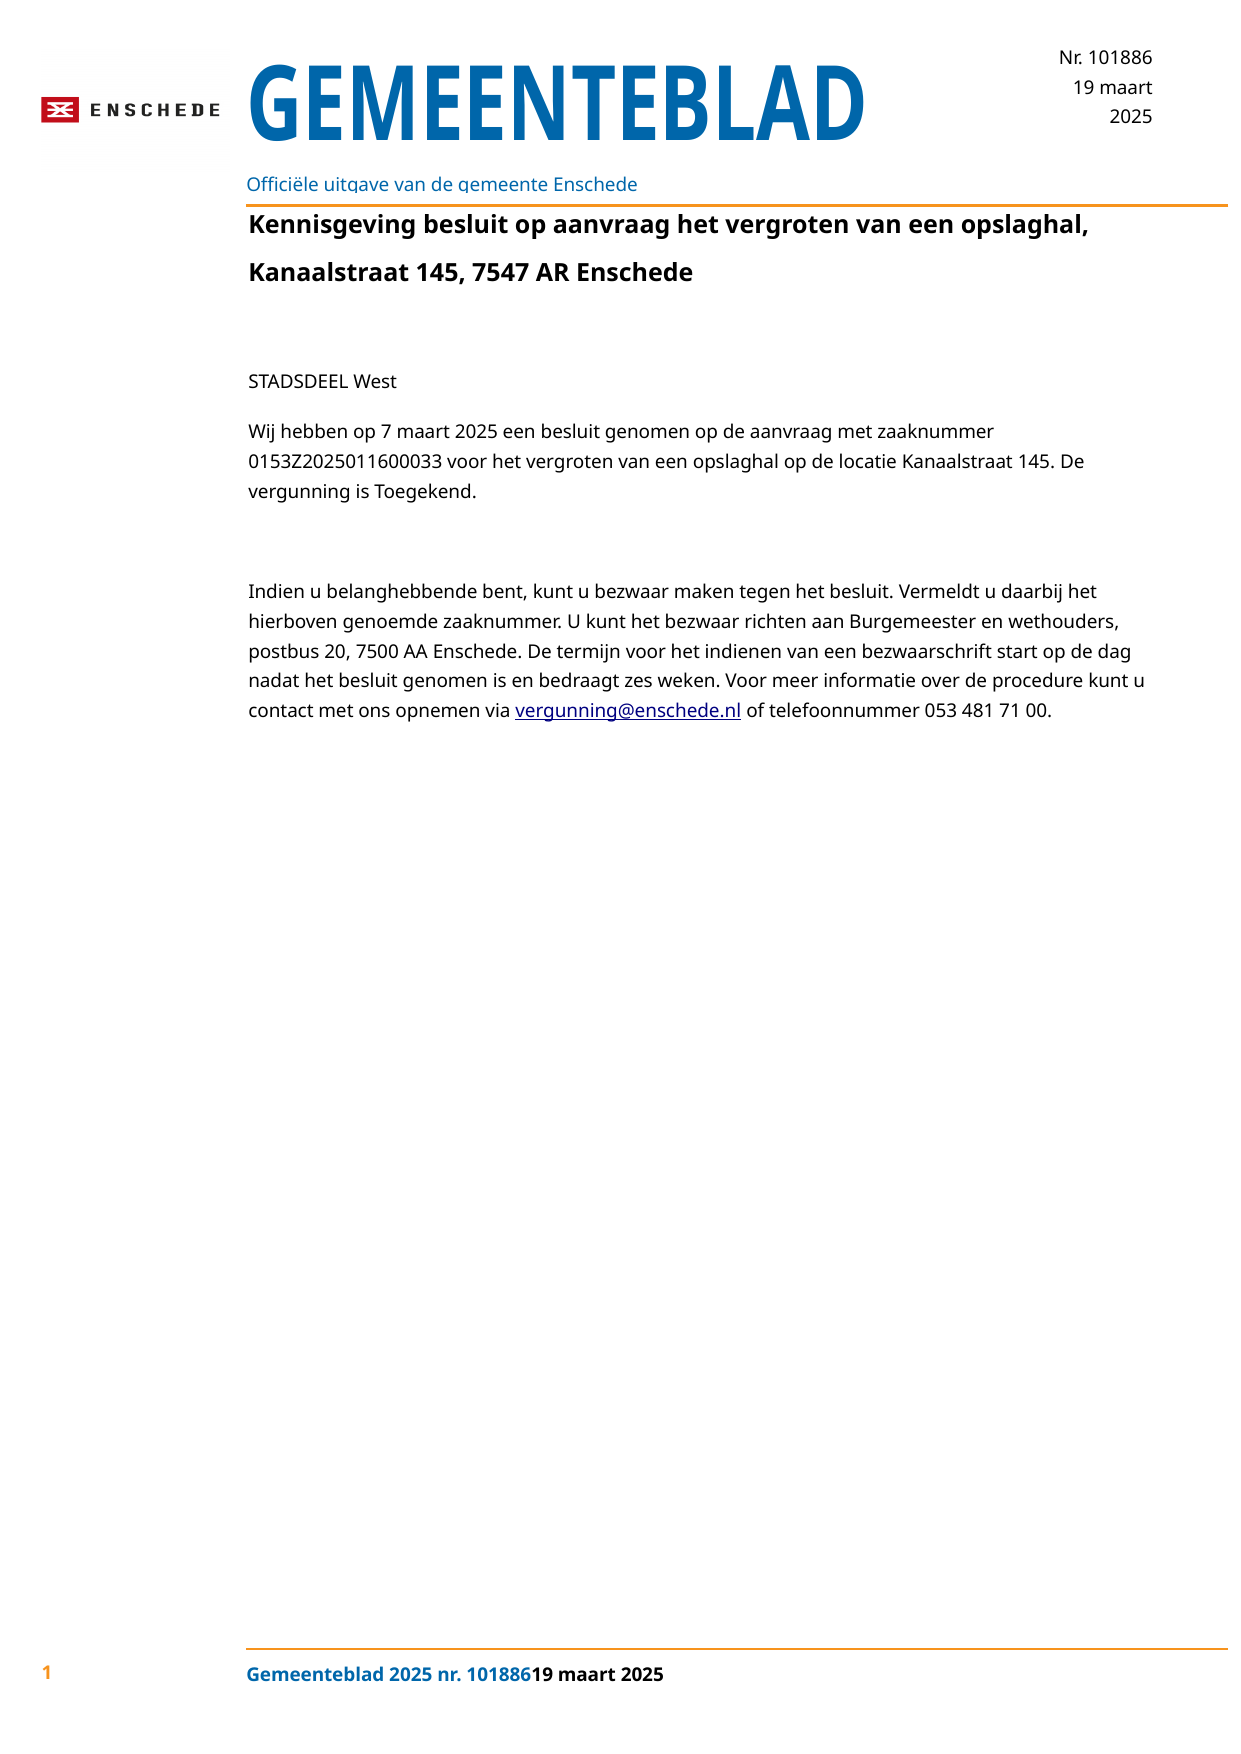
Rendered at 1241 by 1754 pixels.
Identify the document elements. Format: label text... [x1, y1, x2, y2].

text Indien u belanghebbende bent, kunt u bezwaar maken tegen het besluit. Vermeldt u daarbij het hierboven genoemde zaaknummer. U kunt het bezwaar richten aan Burgemeester en wethouders, postbus 20, 7500 AA Enschede. De termijn voor het indienen van een bezwaarschrift start op de dag nadat het besluit genomen is en bedraagt zes weken. Voor meer informatie over de procedure kunt u contact met ons opnemen via vergunning@enschede.nl of telefoonnummer 053 481 71 00. [248, 579, 1152, 723]
text Wij hebben op 7 maart 2025 een besluit genomen op de aanvraag met zaaknummer 0153Z2025011600033 voor het vergroten van een opslaghal op de locatie Kanaalstraat 145. De vergunning is Toegekend. [248, 419, 1152, 504]
text STADSDEEL West [248, 368, 1152, 394]
text Kennisgeving besluit op aanvraag het vergroten van een opslaghal, Kanaalstraat 145, 7547 AR Enschede [248, 207, 1152, 288]
picture [41, 47, 231, 172]
